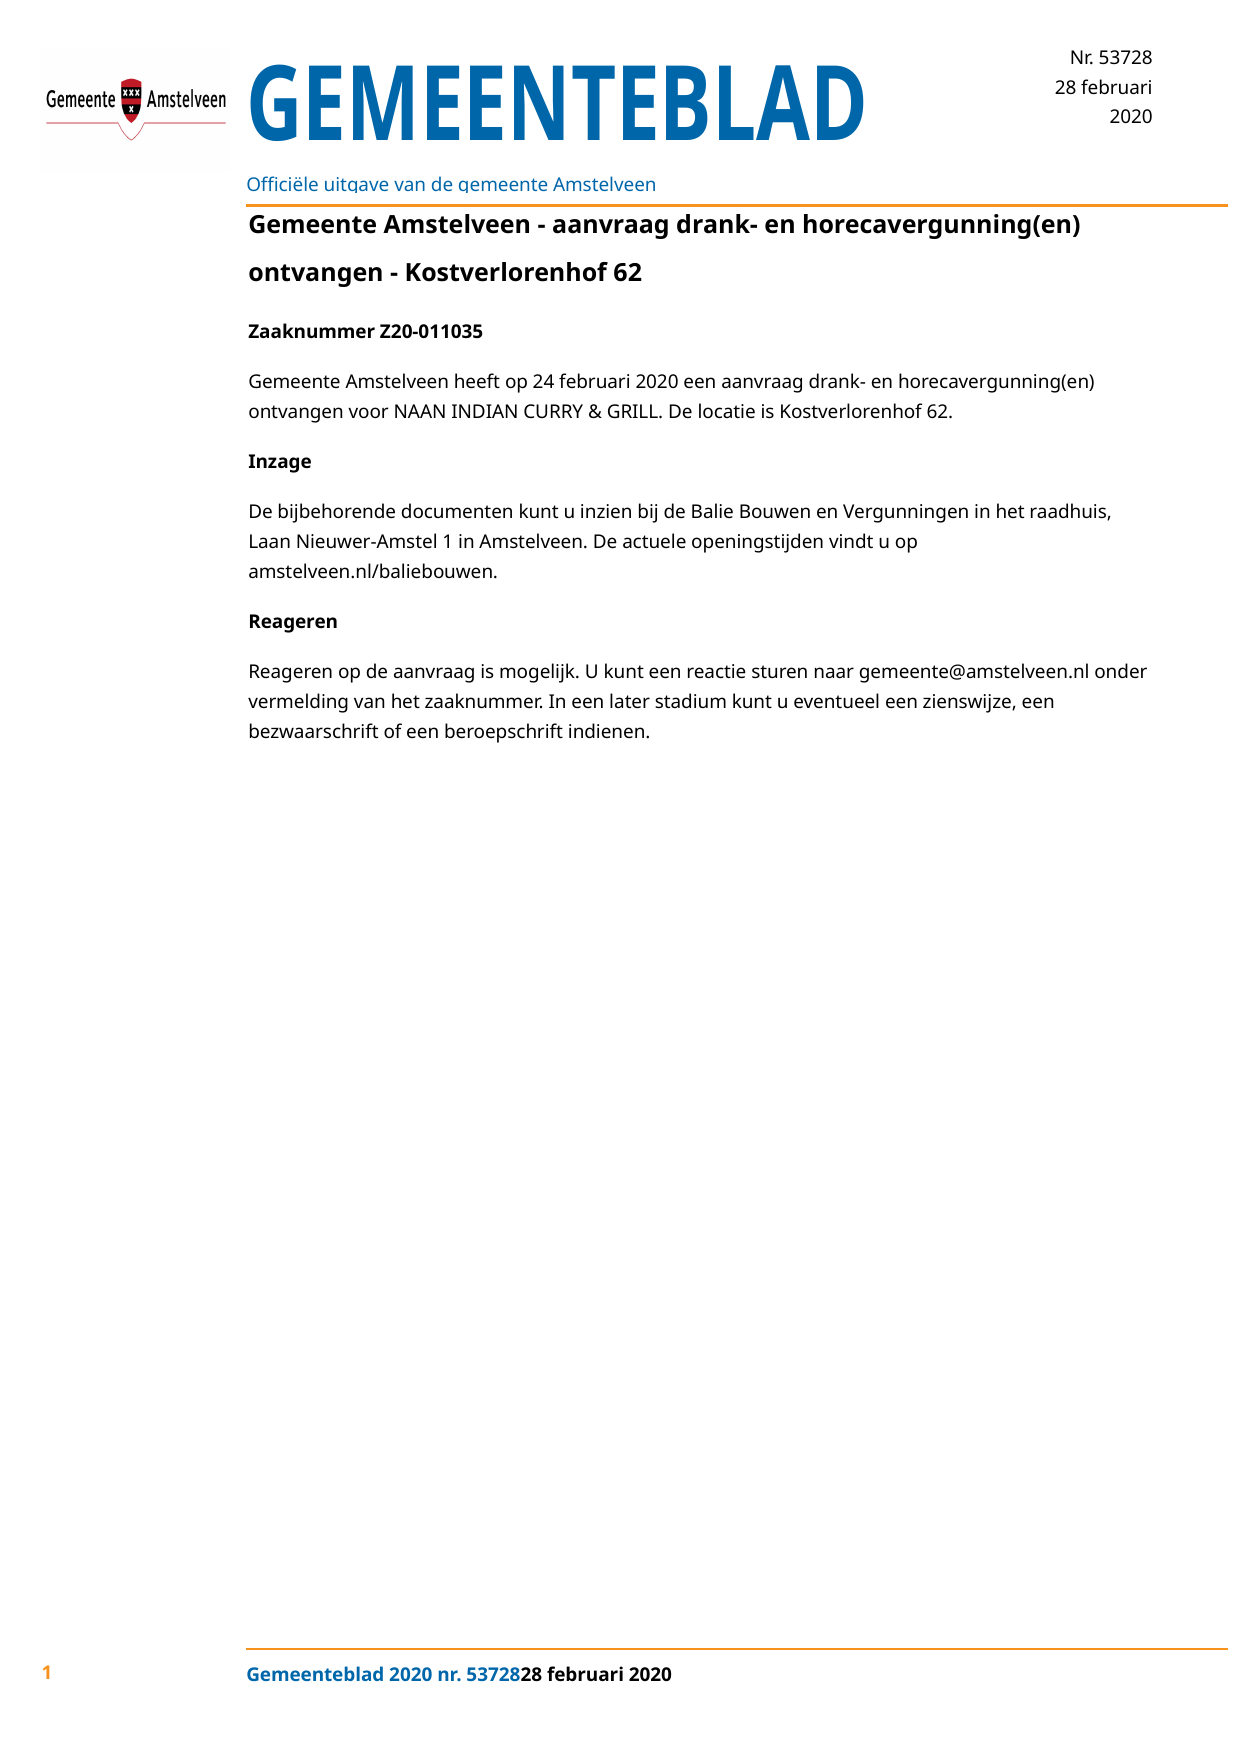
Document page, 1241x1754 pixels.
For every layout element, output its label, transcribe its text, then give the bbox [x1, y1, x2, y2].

text Reageren [248, 608, 1152, 634]
text Zaaknummer Z20-011035 [248, 318, 1152, 344]
text Gemeente Amstelveen - aanvraag drank- en horecavergunning(en) ontvangen - Kostverlorenhof 62 [248, 207, 1152, 288]
text Inzage [248, 448, 1152, 474]
text Gemeente Amstelveen heeft op 24 februari 2020 een aanvraag drank- en horecavergunning(en) ontvangen voor NAAN INDIAN CURRY & GRILL. De locatie is Kostverlorenhof 62. [248, 368, 1152, 424]
text Reageren op de aanvraag is mogelijk. U kunt een reactie sturen naar gemeente@amstelveen.nl onder vermelding van het zaaknummer. In een later stadium kunt u eventueel een zienswijze, een bezwaarschrift of een beroepschrift indienen. [248, 659, 1152, 744]
picture [41, 47, 231, 172]
text De bijbehorende documenten kunt u inzien bij de Balie Bouwen en Vergunningen in het raadhuis, Laan Nieuwer-Amstel 1 in Amstelveen. De actuele openingstijden vindt u op amstelveen.nl/baliebouwen. [248, 499, 1152, 584]
